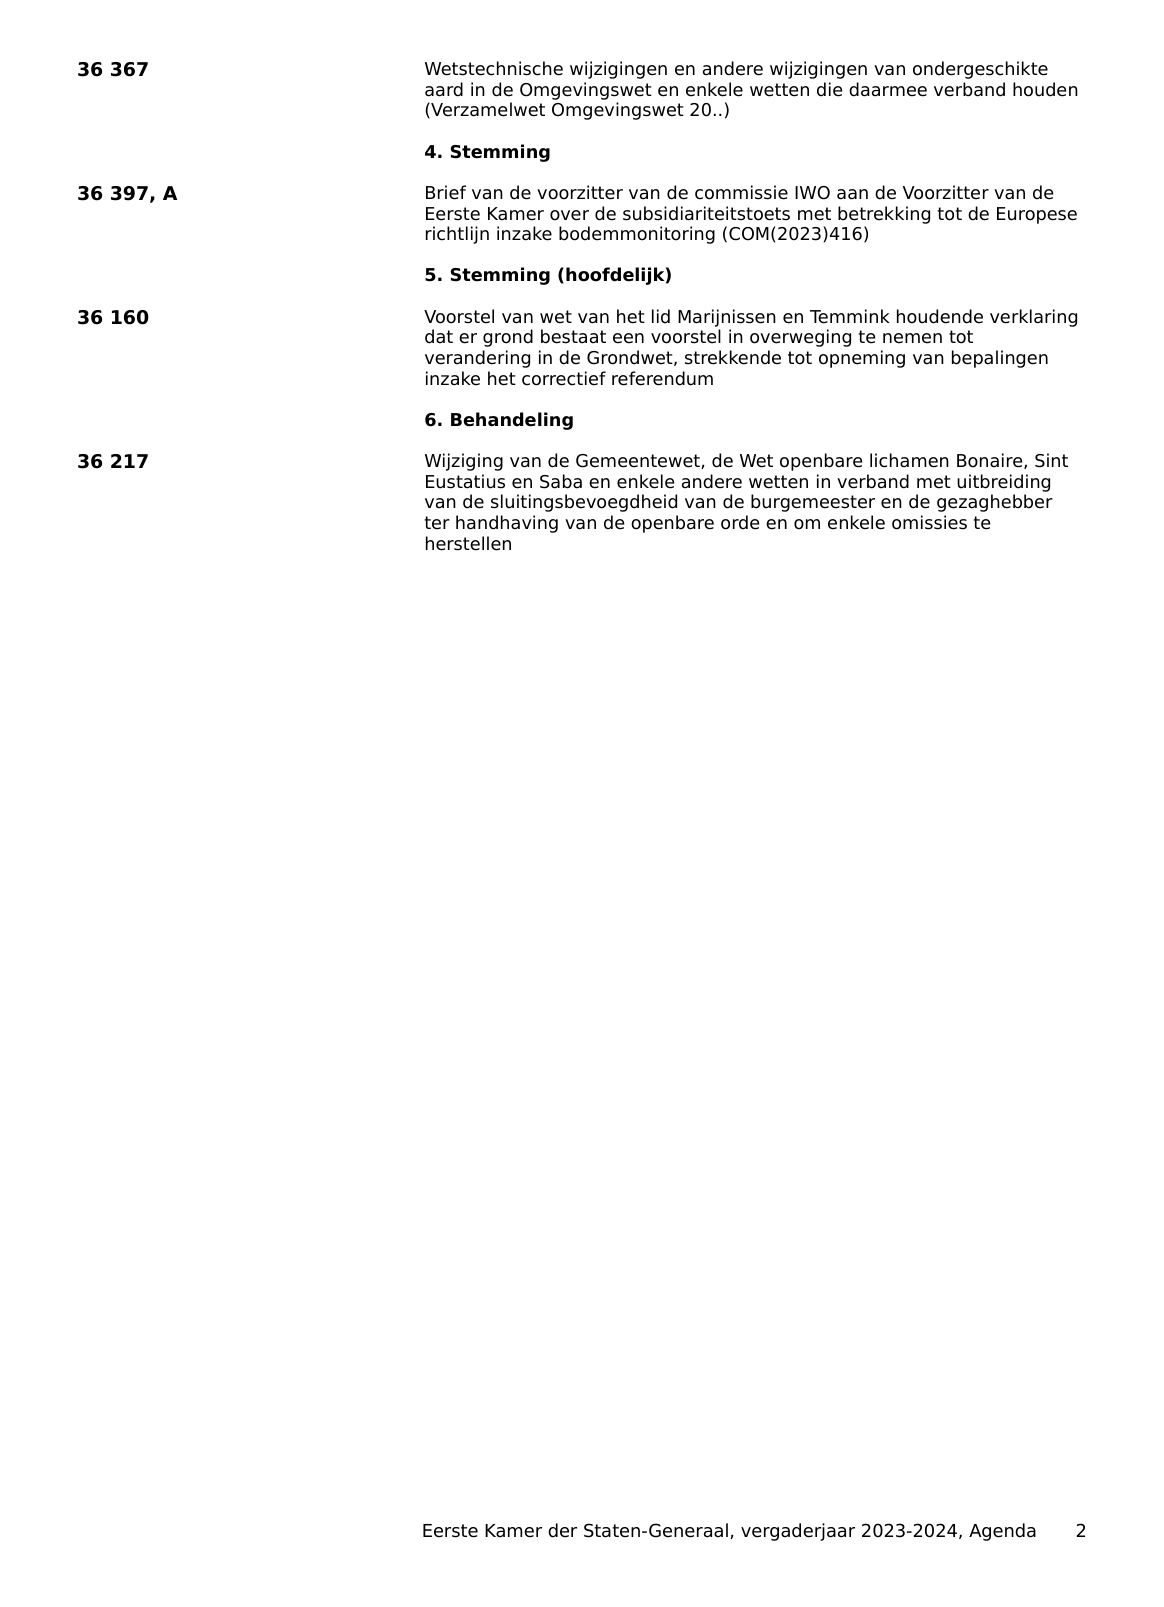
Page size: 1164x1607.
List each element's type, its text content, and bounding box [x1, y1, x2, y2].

table_cell [418, 430, 1087, 451]
table_cell [401, 265, 418, 286]
table_cell [77, 142, 401, 162]
table_cell [77, 410, 401, 430]
table_cell [401, 430, 418, 451]
table_cell [401, 245, 418, 265]
table_cell [401, 142, 418, 162]
table_cell [77, 286, 401, 307]
table_cell [401, 183, 418, 245]
table_cell Wetstechnische wijzigingen en andere wijzigingen van ondergeschikte aard in de Omgevingswet en enkele wetten die daarmee verband houden (Verzamelwet Omgevingswet 20..) [418, 59, 1087, 121]
table_cell [418, 162, 1087, 183]
table_cell 36 367 [77, 59, 401, 121]
table_cell [418, 121, 1087, 142]
table_cell [401, 389, 418, 410]
table_cell [77, 389, 401, 410]
table_cell 5. Stemming (hoofdelijk) [418, 265, 1087, 286]
table_cell [418, 286, 1087, 307]
table_cell [401, 59, 418, 121]
table_cell 4. Stemming [418, 142, 1087, 162]
table_cell 36 217 [77, 451, 401, 554]
table_cell [401, 307, 418, 389]
table_cell [77, 430, 401, 451]
table_cell [77, 121, 401, 142]
table_cell [77, 245, 401, 265]
table_cell Brief van de voorzitter van de commissie IWO aan de Voorzitter van de Eerste Kamer over de subsidiariteitstoets met betrekking tot de Europese richtlijn inzake bodemmonitoring (COM(2023)416) [418, 183, 1087, 245]
table_cell [418, 245, 1087, 265]
table_cell Voorstel van wet van het lid Marijnissen en Temmink houdende verklaring dat er grond bestaat een voorstel in overweging te nemen tot verandering in de Grondwet, strekkende tot opneming van bepalingen inzake het correctief referendum [418, 307, 1087, 389]
table_cell [401, 121, 418, 142]
table_cell [401, 451, 418, 554]
table_cell 36 160 [77, 307, 401, 389]
table_cell [401, 162, 418, 183]
table_cell [401, 286, 418, 307]
table_cell Wijziging van de Gemeentewet, de Wet openbare lichamen Bonaire, Sint Eustatius en Saba en enkele andere wetten in verband met uitbreiding van de sluitingsbevoegdheid van de burgemeester en de gezaghebber ter handhaving van de openbare orde en om enkele omissies te herstellen [418, 451, 1087, 554]
table_cell [418, 389, 1087, 410]
table_cell [77, 265, 401, 286]
table_cell [77, 162, 401, 183]
table_cell [401, 410, 418, 430]
table_cell 6. Behandeling [418, 410, 1087, 430]
table_cell 36 397, A [77, 183, 401, 245]
